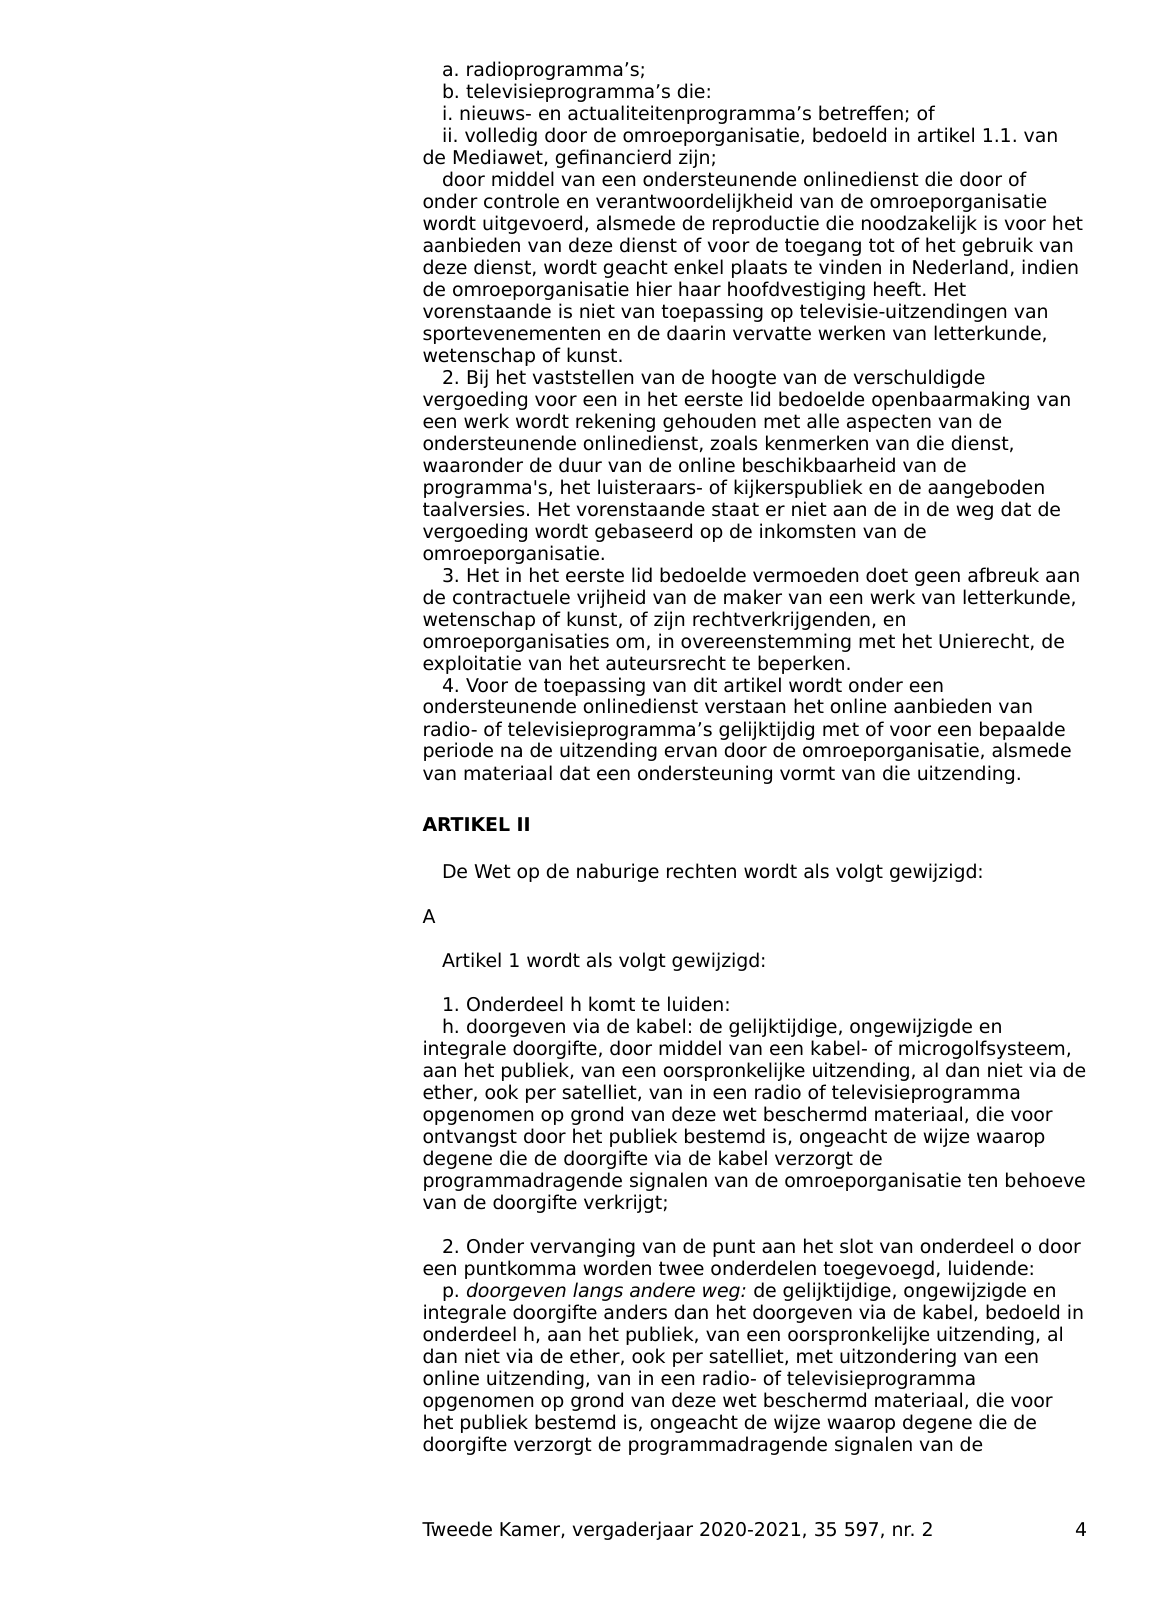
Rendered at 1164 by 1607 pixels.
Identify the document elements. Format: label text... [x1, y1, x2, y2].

text door middel van een ondersteunende onlinedienst die door of onder controle en verantwoordelijkheid van de omroeporganisatie wordt uitgevoerd, alsmede de reproductie die noodzakelijk is voor het aanbieden van deze dienst of voor de toegang tot of het gebruik van deze dienst, wordt geacht enkel plaats te vinden in Nederland, indien de omroeporganisatie hier haar hoofdvestiging heeft. Het vorenstaande is niet van toepassing op televisie-uitzendingen van sportevenementen en de daarin vervatte werken van letterkunde, wetenschap of kunst. [422, 169, 1087, 367]
text h. doorgeven via de kabel: de gelijktijdige, ongewijzigde en integrale doorgifte, door middel van een kabel- of microgolfsysteem, aan het publiek, van een oorspronkelijke uitzending, al dan niet via de ether, ook per satelliet, van in een radio of televisieprogramma opgenomen op grond van deze wet beschermd materiaal, die voor ontvangst door het publiek bestemd is, ongeacht de wijze waarop degene die de doorgifte via de kabel verzorgt de programmadragende signalen van de omroeporganisatie ten behoeve van de doorgifte verkrijgt; [422, 1016, 1087, 1214]
text ii. volledig door de omroeporganisatie, bedoeld in artikel 1.1. van de Mediawet, gefinancierd zijn; [422, 125, 1087, 169]
text p. doorgeven langs andere weg: de gelijktijdige, ongewijzigde en integrale doorgifte anders dan het doorgeven via de kabel, bedoeld in onderdeel h, aan het publiek, van een oorspronkelijke uitzending, al dan niet via de ether, ook per satelliet, met uitzondering van een online uitzending, van in een radio- of televisieprogramma opgenomen op grond van deze wet beschermd materiaal, die voor het publiek bestemd is, ongeacht de wijze waarop degene die de doorgifte verzorgt de programmadragende signalen van de [422, 1280, 1087, 1456]
text b. televisieprogramma’s die: [422, 81, 1087, 103]
text Artikel 1 wordt als volgt gewijzigd: [422, 950, 1087, 972]
text 3. Het in het eerste lid bedoelde vermoeden doet geen afbreuk aan de contractuele vrijheid van de maker van een werk van letterkunde, wetenschap of kunst, of zijn rechtverkrijgenden, en omroeporganisaties om, in overeenstemming met het Unierecht, de exploitatie van het auteursrecht te beperken. [422, 564, 1087, 674]
subtitle ARTIKEL II [422, 814, 1087, 836]
text i. nieuws- en actualiteitenprogramma’s betreffen; of [422, 103, 1087, 125]
text 2. Bij het vaststellen van de hoogte van de verschuldigde vergoeding voor een in het eerste lid bedoelde openbaarmaking van een werk wordt rekening gehouden met alle aspecten van de ondersteunende onlinedienst, zoals kenmerken van die dienst, waaronder de duur van de online beschikbaarheid van de programma's, het luisteraars- of kijkerspubliek en de aangeboden taalversies. Het vorenstaande staat er niet aan de in de weg dat de vergoeding wordt gebaseerd op de inkomsten van de omroeporganisatie. [422, 367, 1087, 564]
text a. radioprogramma’s; [422, 59, 1087, 81]
text 1. Onderdeel h komt te luiden: [422, 994, 1087, 1016]
text A [422, 906, 1087, 927]
text 2. Onder vervanging van de punt aan het slot van onderdeel o door een puntkomma worden twee onderdelen toegevoegd, luidende: [422, 1236, 1087, 1280]
text De Wet op de naburige rechten wordt als volgt gewijzigd: [422, 861, 1087, 883]
text 4. Voor de toepassing van dit artikel wordt onder een ondersteunende onlinedienst verstaan het online aanbieden van radio- of televisieprogramma’s gelijktijdig met of voor een bepaalde periode na de uitzending ervan door de omroeporganisatie, alsmede van materiaal dat een ondersteuning vormt van die uitzending. [422, 674, 1087, 784]
